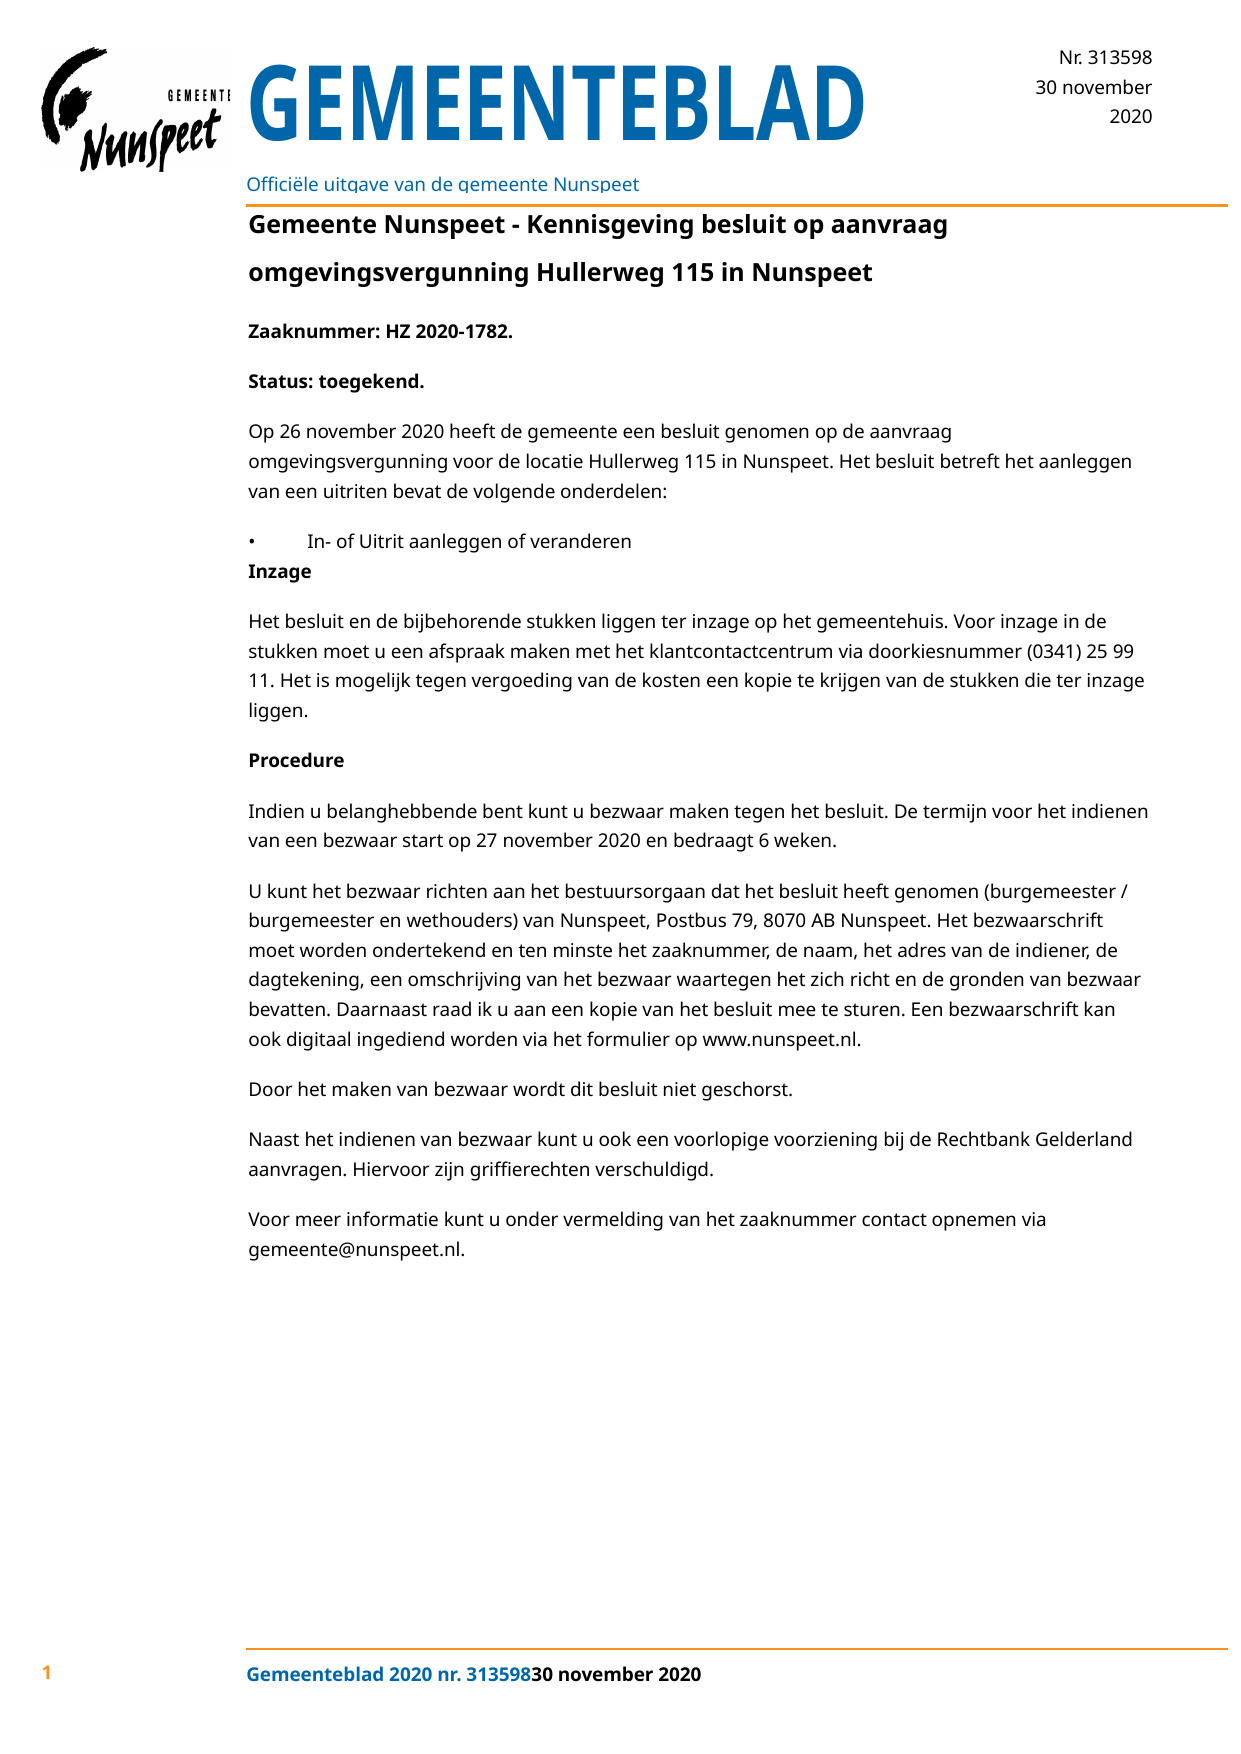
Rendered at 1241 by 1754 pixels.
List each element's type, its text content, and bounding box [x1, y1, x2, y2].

text Procedure [248, 747, 1152, 773]
text Status: toegekend. [248, 368, 1152, 394]
picture [41, 47, 231, 172]
text Het besluit en de bijbehorende stukken liggen ter inzage op het gemeentehuis. Voor inzage in de stukken moet u een afspraak maken met het klantcontactcentrum via doorkiesnummer (0341) 25 99 11. Het is mogelijk tegen vergoeding van de kosten een kopie te krijgen van de stukken die ter inzage liggen. [248, 608, 1152, 723]
text Door het maken van bezwaar wordt dit besluit niet geschorst. [248, 1076, 1152, 1102]
text Voor meer informatie kunt u onder vermelding van het zaaknummer contact opnemen via gemeente@nunspeet.nl. [248, 1207, 1152, 1262]
text Zaaknummer: HZ 2020-1782. [248, 318, 1152, 344]
text Op 26 november 2020 heeft de gemeente een besluit genomen op de aanvraag omgevingsvergunning voor de locatie Hullerweg 115 in Nunspeet. Het besluit betreft het aanleggen van een uitriten bevat de volgende onderdelen: [248, 419, 1152, 504]
text Naast het indienen van bezwaar kunt u ook een voorlopige voorziening bij de Rechtbank Gelderland aanvragen. Hiervoor zijn griffierechten verschuldigd. [248, 1127, 1152, 1182]
text Inzage [248, 558, 1152, 584]
list In- of Uitrit aanleggen of veranderen [248, 528, 1152, 554]
text Indien u belanghebbende bent kunt u bezwaar maken tegen het besluit. De termijn voor het indienen van een bezwaar start op 27 november 2020 en bedraagt 6 weken. [248, 798, 1152, 853]
text Gemeente Nunspeet - Kennisgeving besluit op aanvraag omgevingsvergunning Hullerweg 115 in Nunspeet [248, 207, 1152, 288]
text U kunt het bezwaar richten aan het bestuursorgaan dat het besluit heeft genomen (burgemeester / burgemeester en wethouders) van Nunspeet, Postbus 79, 8070 AB Nunspeet. Het bezwaarschrift moet worden ondertekend en ten minste het zaaknummer, de naam, het adres van de indiener, de dagtekening, een omschrijving van het bezwaar waartegen het zich richt en de gronden van bezwaar bevatten. Daarnaast raad ik u aan een kopie van het besluit mee te sturen. Een bezwaarschrift kan ook digitaal ingediend worden via het formulier op www.nunspeet.nl. [248, 878, 1152, 1052]
